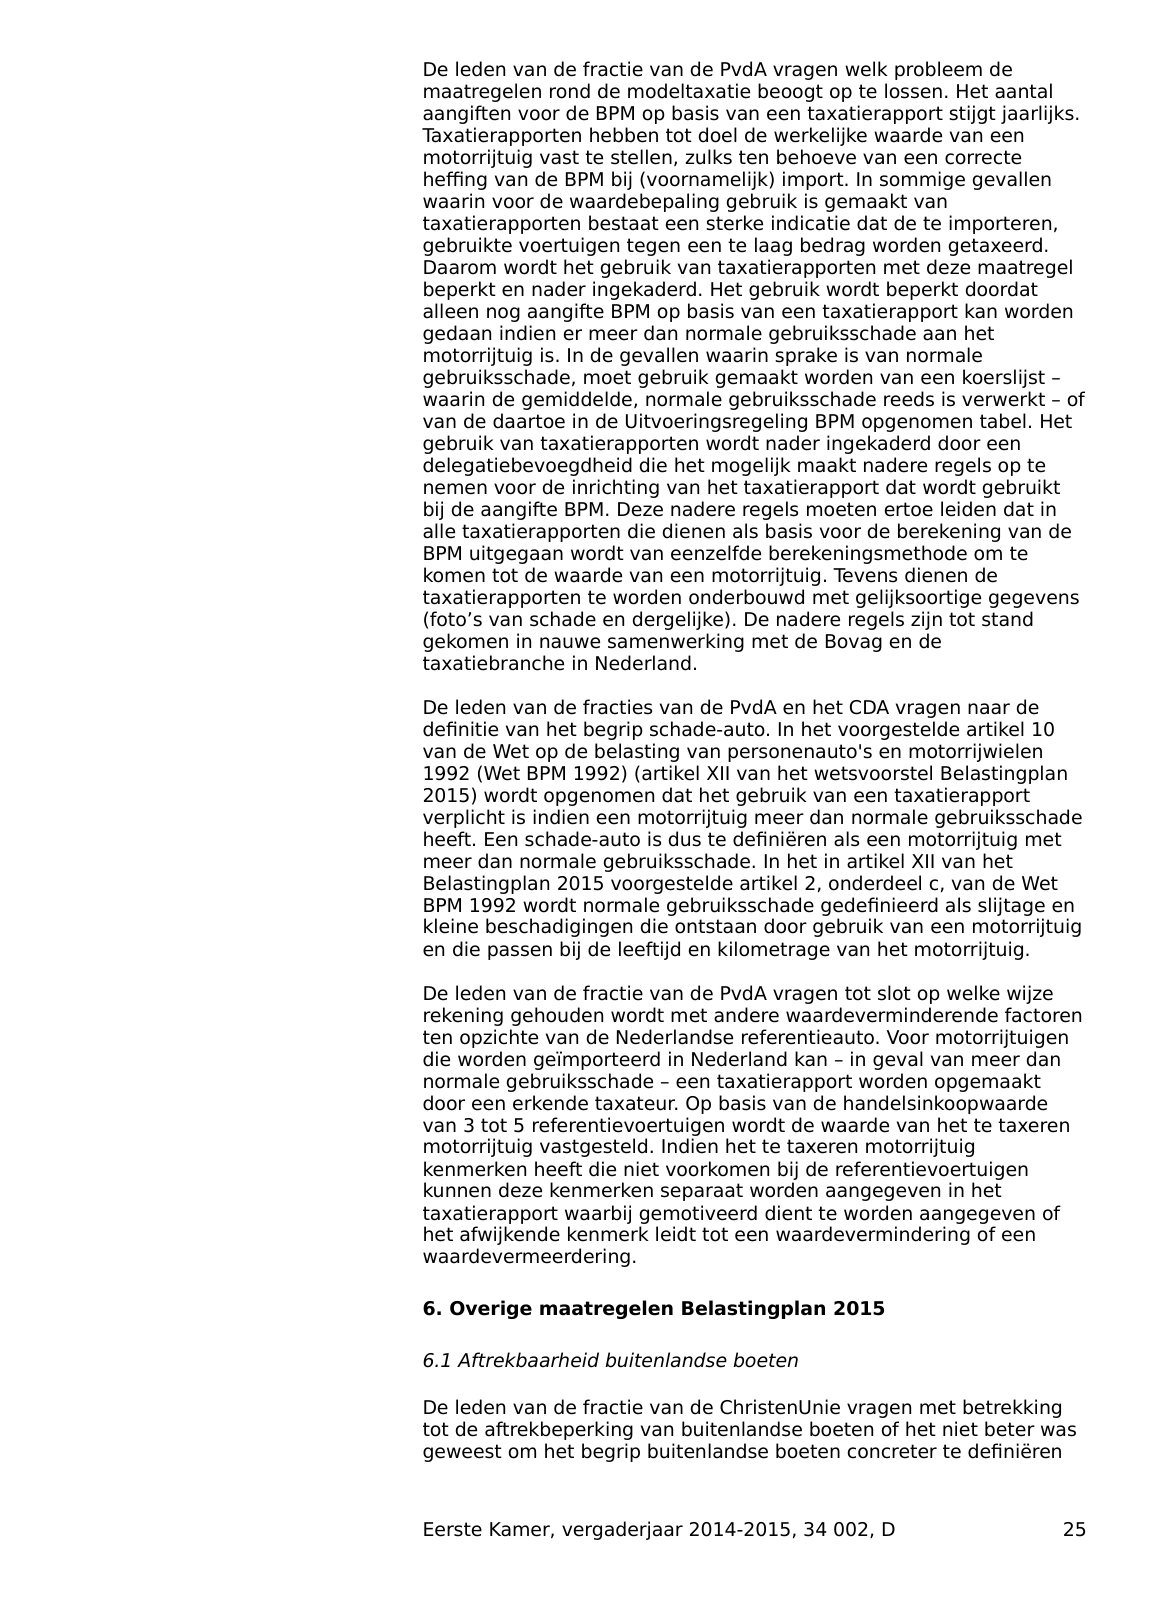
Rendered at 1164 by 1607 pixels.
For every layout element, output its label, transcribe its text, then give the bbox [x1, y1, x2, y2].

text De leden van de fractie van de ChristenUnie vragen met betrekking tot de aftrekbeperking van buitenlandse boeten of het niet beter was geweest om het begrip buitenlandse boeten concreter te definiëren [422, 1397, 1087, 1463]
text De leden van de fracties van de PvdA en het CDA vragen naar de definitie van het begrip schade-auto. In het voorgestelde artikel 10 van de Wet op de belasting van personenauto's en motorrijwielen 1992 (Wet BPM 1992) (artikel XII van het wetsvoorstel Belastingplan 2015) wordt opgenomen dat het gebruik van een taxatierapport verplicht is indien een motorrijtuig meer dan normale gebruiksschade heeft. Een schade-auto is dus te definiëren als een motorrijtuig met meer dan normale gebruiksschade. In het in artikel XII van het Belastingplan 2015 voorgestelde artikel 2, onderdeel c, van de Wet BPM 1992 wordt normale gebruiksschade gedefinieerd als slijtage en kleine beschadigingen die ontstaan door gebruik van een motorrijtuig en die passen bij de leeftijd en kilometrage van het motorrijtuig. [422, 697, 1087, 960]
subtitle 6. Overige maatregelen Belastingplan 2015 [422, 1298, 1087, 1320]
text De leden van de fractie van de PvdA vragen welk probleem de maatregelen rond de modeltaxatie beoogt op te lossen. Het aantal aangiften voor de BPM op basis van een taxatierapport stijgt jaarlijks. Taxatierapporten hebben tot doel de werkelijke waarde van een motorrijtuig vast te stellen, zulks ten behoeve van een correcte heffing van de BPM bij (voornamelijk) import. In sommige gevallen waarin voor de waardebepaling gebruik is gemaakt van taxatierapporten bestaat een sterke indicatie dat de te importeren, gebruikte voertuigen tegen een te laag bedrag worden getaxeerd. Daarom wordt het gebruik van taxatierapporten met deze maatregel beperkt en nader ingekaderd. Het gebruik wordt beperkt doordat alleen nog aangifte BPM op basis van een taxatierapport kan worden gedaan indien er meer dan normale gebruiksschade aan het motorrijtuig is. In de gevallen waarin sprake is van normale gebruiksschade, moet gebruik gemaakt worden van een koerslijst – waarin de gemiddelde, normale gebruiksschade reeds is verwerkt – of van de daartoe in de Uitvoeringsregeling BPM opgenomen tabel. Het gebruik van taxatierapporten wordt nader ingekaderd door een delegatiebevoegdheid die het mogelijk maakt nadere regels op te nemen voor de inrichting van het taxatierapport dat wordt gebruikt bij de aangifte BPM. Deze nadere regels moeten ertoe leiden dat in alle taxatierapporten die dienen als basis voor de berekening van de BPM uitgegaan wordt van eenzelfde berekeningsmethode om te komen tot de waarde van een motorrijtuig. Tevens dienen de taxatierapporten te worden onderbouwd met gelijksoortige gegevens (foto’s van schade en dergelijke). De nadere regels zijn tot stand gekomen in nauwe samenwerking met de Bovag en de taxatiebranche in Nederland. [422, 59, 1087, 674]
text De leden van de fractie van de PvdA vragen tot slot op welke wijze rekening gehouden wordt met andere waardeverminderende factoren ten opzichte van de Nederlandse referentieauto. Voor motorrijtuigen die worden geïmporteerd in Nederland kan – in geval van meer dan normale gebruiksschade – een taxatierapport worden opgemaakt door een erkende taxateur. Op basis van de handelsinkoopwaarde van 3 tot 5 referentievoertuigen wordt de waarde van het te taxeren motorrijtuig vastgesteld. Indien het te taxeren motorrijtuig kenmerken heeft die niet voorkomen bij de referentievoertuigen kunnen deze kenmerken separaat worden aangegeven in het taxatierapport waarbij gemotiveerd dient te worden aangegeven of het afwijkende kenmerk leidt tot een waardevermindering of een waardevermeerdering. [422, 983, 1087, 1268]
subtitle 6.1 Aftrekbaarheid buitenlandse boeten [422, 1350, 1087, 1372]
